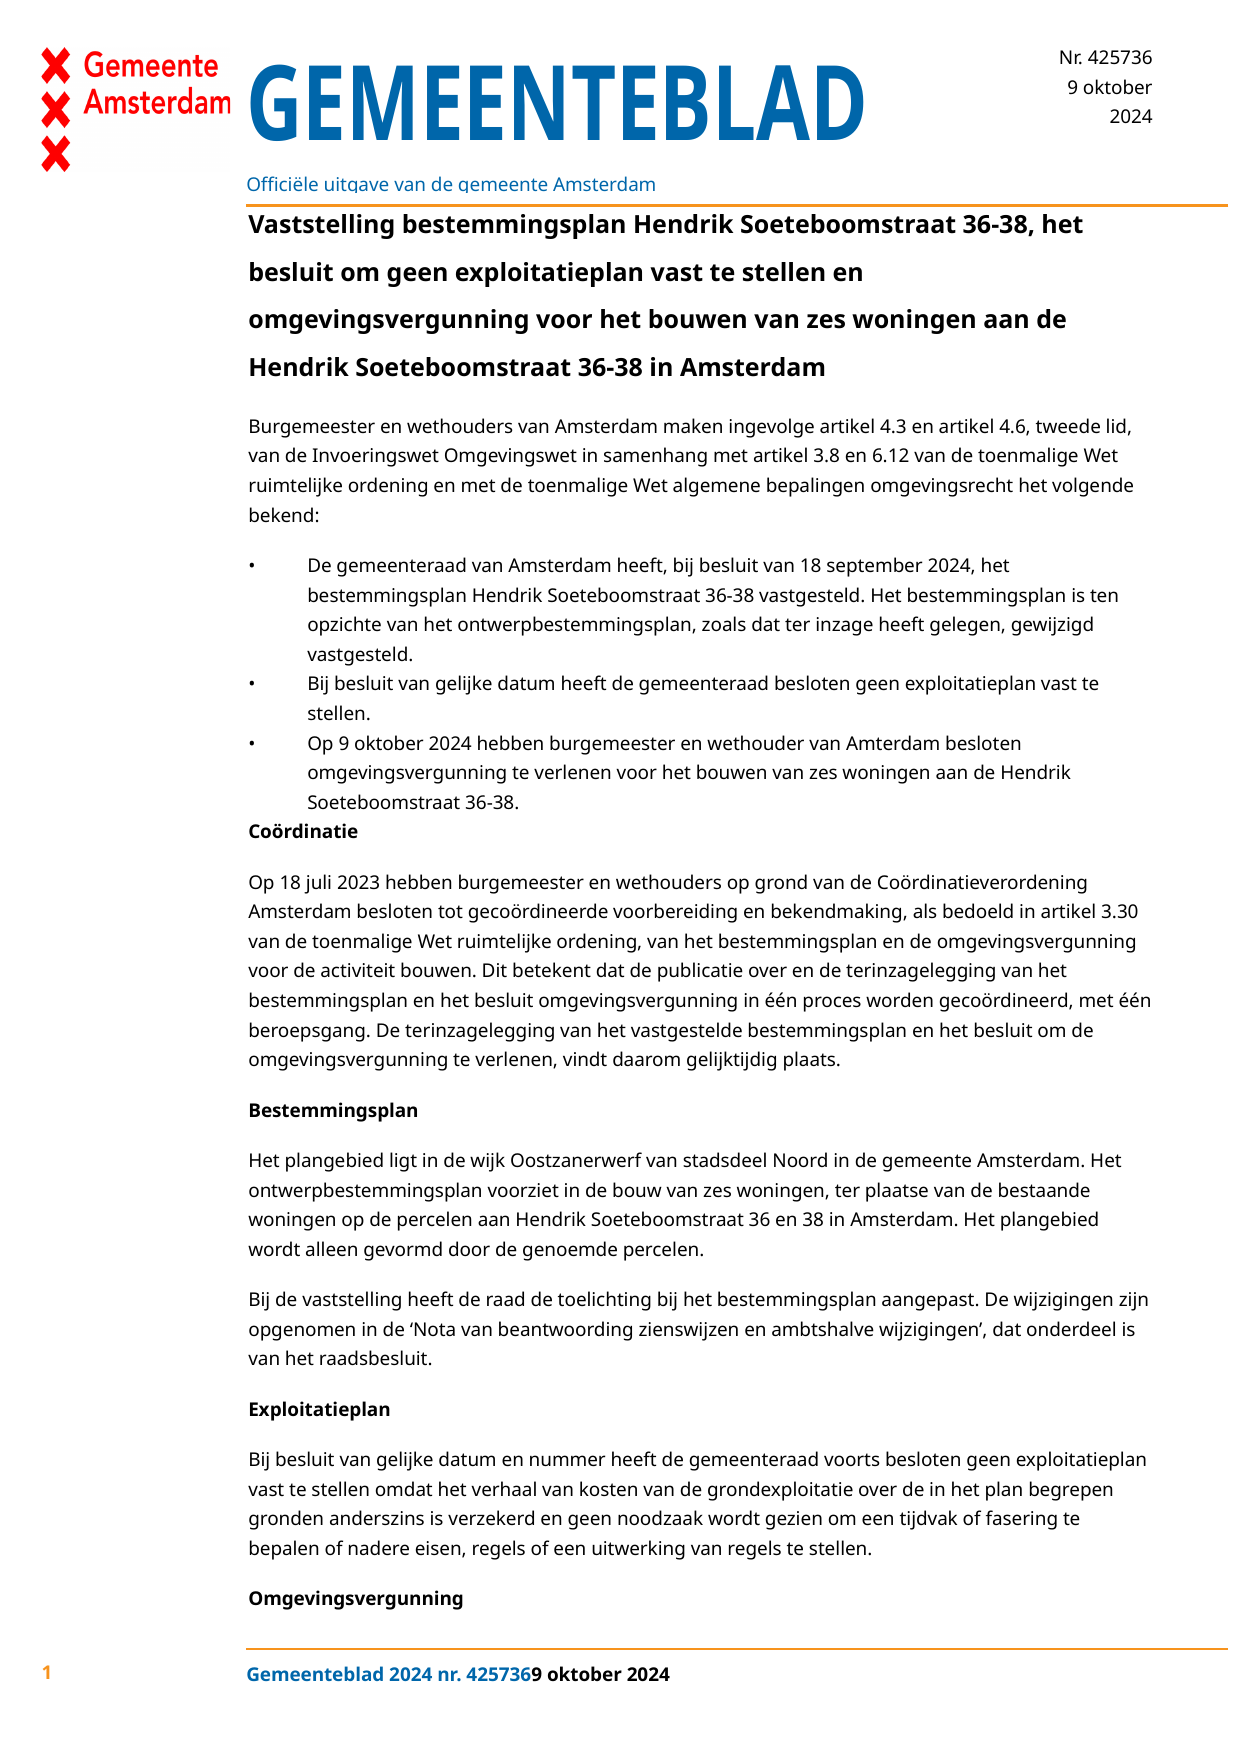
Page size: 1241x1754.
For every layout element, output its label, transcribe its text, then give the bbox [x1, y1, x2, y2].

list Bij besluit van gelijke datum heeft de gemeenteraad besloten geen exploitatieplan vast te stellen. [248, 671, 1152, 726]
text Vaststelling bestemmingsplan Hendrik Soeteboomstraat 36-38, het besluit om geen exploitatieplan vast te stellen en omgevingsvergunning voor het bouwen van zes woningen aan de Hendrik Soeteboomstraat 36-38 in Amsterdam [248, 207, 1152, 384]
text Bestemmingsplan [248, 1097, 1152, 1123]
picture [41, 47, 231, 172]
text Coördinatie [248, 818, 1152, 844]
text Omgevingsvergunning [248, 1586, 1152, 1611]
list Op 9 oktober 2024 hebben burgemeester en wethouder van Amterdam besloten omgevingsvergunning te verlenen voor het bouwen van zes woningen aan de Hendrik Soeteboomstraat 36-38. [248, 730, 1152, 815]
text Op 18 juli 2023 hebben burgemeester en wethouders op grond van de Coördinatieverordening Amsterdam besloten tot gecoördineerde voorbereiding en bekendmaking, als bedoeld in artikel 3.30 van de toenmalige Wet ruimtelijke ordening, van het bestemmingsplan en de omgevingsvergunning voor de activiteit bouwen. Dit betekent dat de publicatie over en de terinzagelegging van het bestemmingsplan en het besluit omgevingsvergunning in één proces worden gecoördineerd, met één beroepsgang. De terinzagelegging van het vastgestelde bestemmingsplan en het besluit om de omgevingsvergunning te verlenen, vindt daarom gelijktijdig plaats. [248, 869, 1152, 1072]
text Bij de vaststelling heeft de raad de toelichting bij het bestemmingsplan aangepast. De wijzigingen zijn opgenomen in de ‘Nota van beantwoording zienswijzen en ambtshalve wijzigingen’, dat onderdeel is van het raadsbesluit. [248, 1286, 1152, 1371]
text Exploitatieplan [248, 1396, 1152, 1422]
text Burgemeester en wethouders van Amsterdam maken ingevolge artikel 4.3 en artikel 4.6, tweede lid, van de Invoeringswet Omgevingswet in samenhang met artikel 3.8 en 6.12 van de toenmalige Wet ruimtelijke ordening en met de toenmalige Wet algemene bepalingen omgevingsrecht het volgende bekend: [248, 413, 1152, 528]
text Het plangebied ligt in de wijk Oostzanerwerf van stadsdeel Noord in de gemeente Amsterdam. Het ontwerpbestemmingsplan voorziet in de bouw van zes woningen, ter plaatse van de bestaande woningen op de percelen aan Hendrik Soeteboomstraat 36 en 38 in Amsterdam. Het plangebied wordt alleen gevormd door de genoemde percelen. [248, 1147, 1152, 1262]
text Bij besluit van gelijke datum en nummer heeft de gemeenteraad voorts besloten geen exploitatieplan vast te stellen omdat het verhaal van kosten van de grondexploitatie over de in het plan begrepen gronden anderszins is verzekerd en geen noodzaak wordt gezien om een tijdvak of fasering te bepalen of nadere eisen, regels of een uitwerking van regels te stellen. [248, 1446, 1152, 1561]
list De gemeenteraad van Amsterdam heeft, bij besluit van 18 september 2024, het bestemmingsplan Hendrik Soeteboomstraat 36-38 vastgesteld. Het bestemmingsplan is ten opzichte van het ontwerpbestemmingsplan, zoals dat ter inzage heeft gelegen, gewijzigd vastgesteld. [248, 552, 1152, 667]
